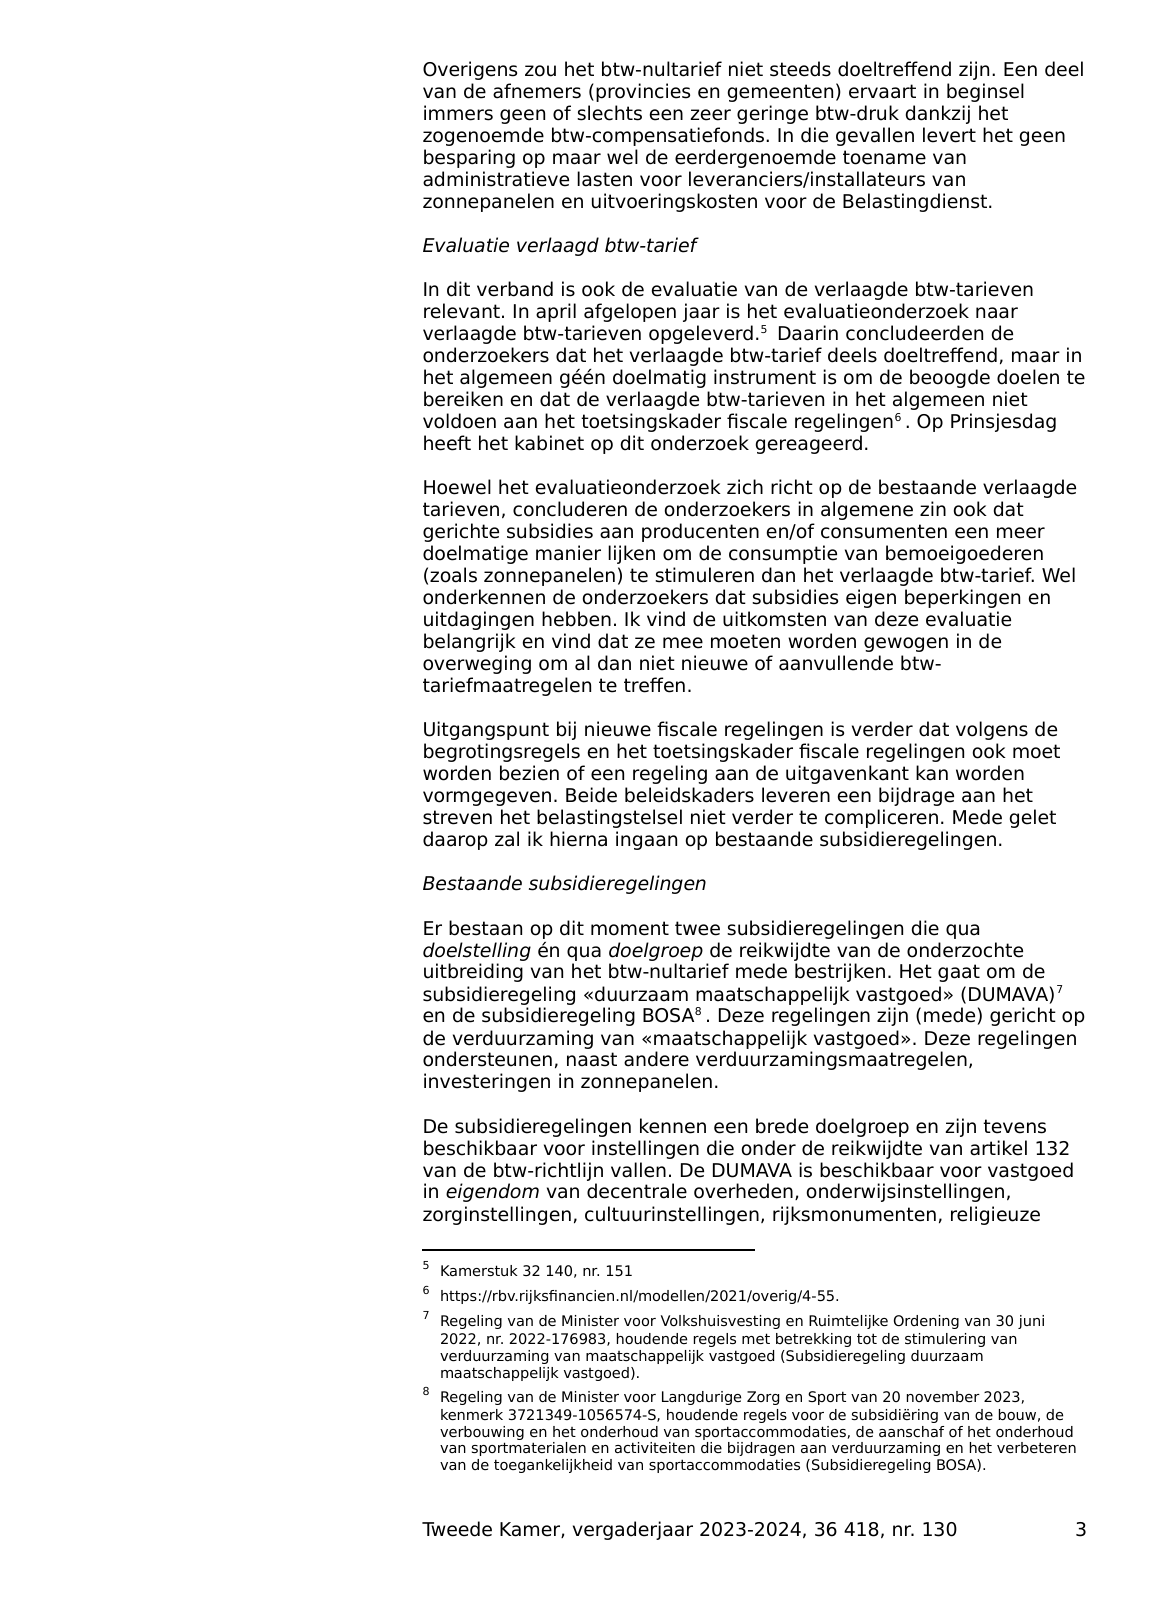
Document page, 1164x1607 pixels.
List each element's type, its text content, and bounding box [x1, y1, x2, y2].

text https://rbv.rijksfinancien.nl/modellen/2021/overig/4-55. [422, 1284, 1087, 1306]
text Kamerstuk 32 140, nr. 151 [422, 1259, 1087, 1281]
text De subsidieregelingen kennen een brede doelgroep en zijn tevens beschikbaar voor instellingen die onder de reikwijdte van artikel 132 van de btw-richtlijn vallen. De DUMAVA is beschikbaar voor vastgoed in eigendom van decentrale overheden, onderwijsinstellingen, zorginstellingen, cultuurinstellingen, rijksmonumenten, religieuze [422, 1116, 1087, 1225]
text Overigens zou het btw-nultarief niet steeds doeltreffend zijn. Een deel van de afnemers (provincies en gemeenten) ervaart in beginsel immers geen of slechts een zeer geringe btw-druk dankzij het zogenoemde btw-compensatiefonds. In die gevallen levert het geen besparing op maar wel de eerdergenoemde toename van administratieve lasten voor leveranciers/installateurs van zonnepanelen en uitvoeringskosten voor de Belastingdienst. [422, 59, 1087, 213]
text In dit verband is ook de evaluatie van de verlaagde btw-tarieven relevant. In april afgelopen jaar is het evaluatieonderzoek naar verlaagde btw-tarieven opgeleverd. Daarin concludeerden de onderzoekers dat het verlaagde btw-tarief deels doeltreffend, maar in het algemeen géén doelmatig instrument is om de beoogde doelen te bereiken en dat de verlaagde btw-tarieven in het algemeen niet voldoen aan het toetsingskader fiscale regelingen. Op Prinsjesdag heeft het kabinet op dit onderzoek gereageerd. [422, 279, 1087, 455]
subtitle Evaluatie verlaagd btw-tarief [422, 235, 1087, 257]
text Hoewel het evaluatieonderzoek zich richt op de bestaande verlaagde tarieven, concluderen de onderzoekers in algemene zin ook dat gerichte subsidies aan producenten en/of consumenten een meer doelmatige manier lijken om de consumptie van bemoeigoederen (zoals zonnepanelen) te stimuleren dan het verlaagde btw-tarief. Wel onderkennen de onderzoekers dat subsidies eigen beperkingen en uitdagingen hebben. Ik vind de uitkomsten van deze evaluatie belangrijk en vind dat ze mee moeten worden gewogen in de overweging om al dan niet nieuwe of aanvullende btw-tariefmaatregelen te treffen. [422, 477, 1087, 697]
text Er bestaan op dit moment twee subsidieregelingen die qua doelstelling én qua doelgroep de reikwijdte van de onderzochte uitbreiding van het btw-nultarief mede bestrijken. Het gaat om de subsidieregeling «duurzaam maatschappelijk vastgoed» (DUMAVA) en de subsidieregeling BOSA. Deze regelingen zijn (mede) gericht op de verduurzaming van «maatschappelijk vastgoed». Deze regelingen ondersteunen, naast andere verduurzamingsmaatregelen, investeringen in zonnepanelen. [422, 917, 1087, 1093]
subtitle Bestaande subsidieregelingen [422, 873, 1087, 895]
text Regeling van de Minister voor Langdurige Zorg en Sport van 20 november 2023, kenmerk 3721349-1056574-S, houdende regels voor de subsidiëring van de bouw, de verbouwing en het onderhoud van sportaccommodaties, de aanschaf of het onderhoud van sportmaterialen en activiteiten die bijdragen aan verduurzaming en het verbeteren van de toegankelijkheid van sportaccommodaties (Subsidieregeling BOSA). [422, 1385, 1087, 1474]
text Regeling van de Minister voor Volkshuisvesting en Ruimtelijke Ordening van 30 juni 2022, nr. 2022-176983, houdende regels met betrekking tot de stimulering van verduurzaming van maatschappelijk vastgoed (Subsidieregeling duurzaam maatschappelijk vastgoed). [422, 1309, 1087, 1382]
text Uitgangspunt bij nieuwe fiscale regelingen is verder dat volgens de begrotingsregels en het toetsingskader fiscale regelingen ook moet worden bezien of een regeling aan de uitgavenkant kan worden vormgegeven. Beide beleidskaders leveren een bijdrage aan het streven het belastingstelsel niet verder te compliceren. Mede gelet daarop zal ik hierna ingaan op bestaande subsidieregelingen. [422, 719, 1087, 851]
